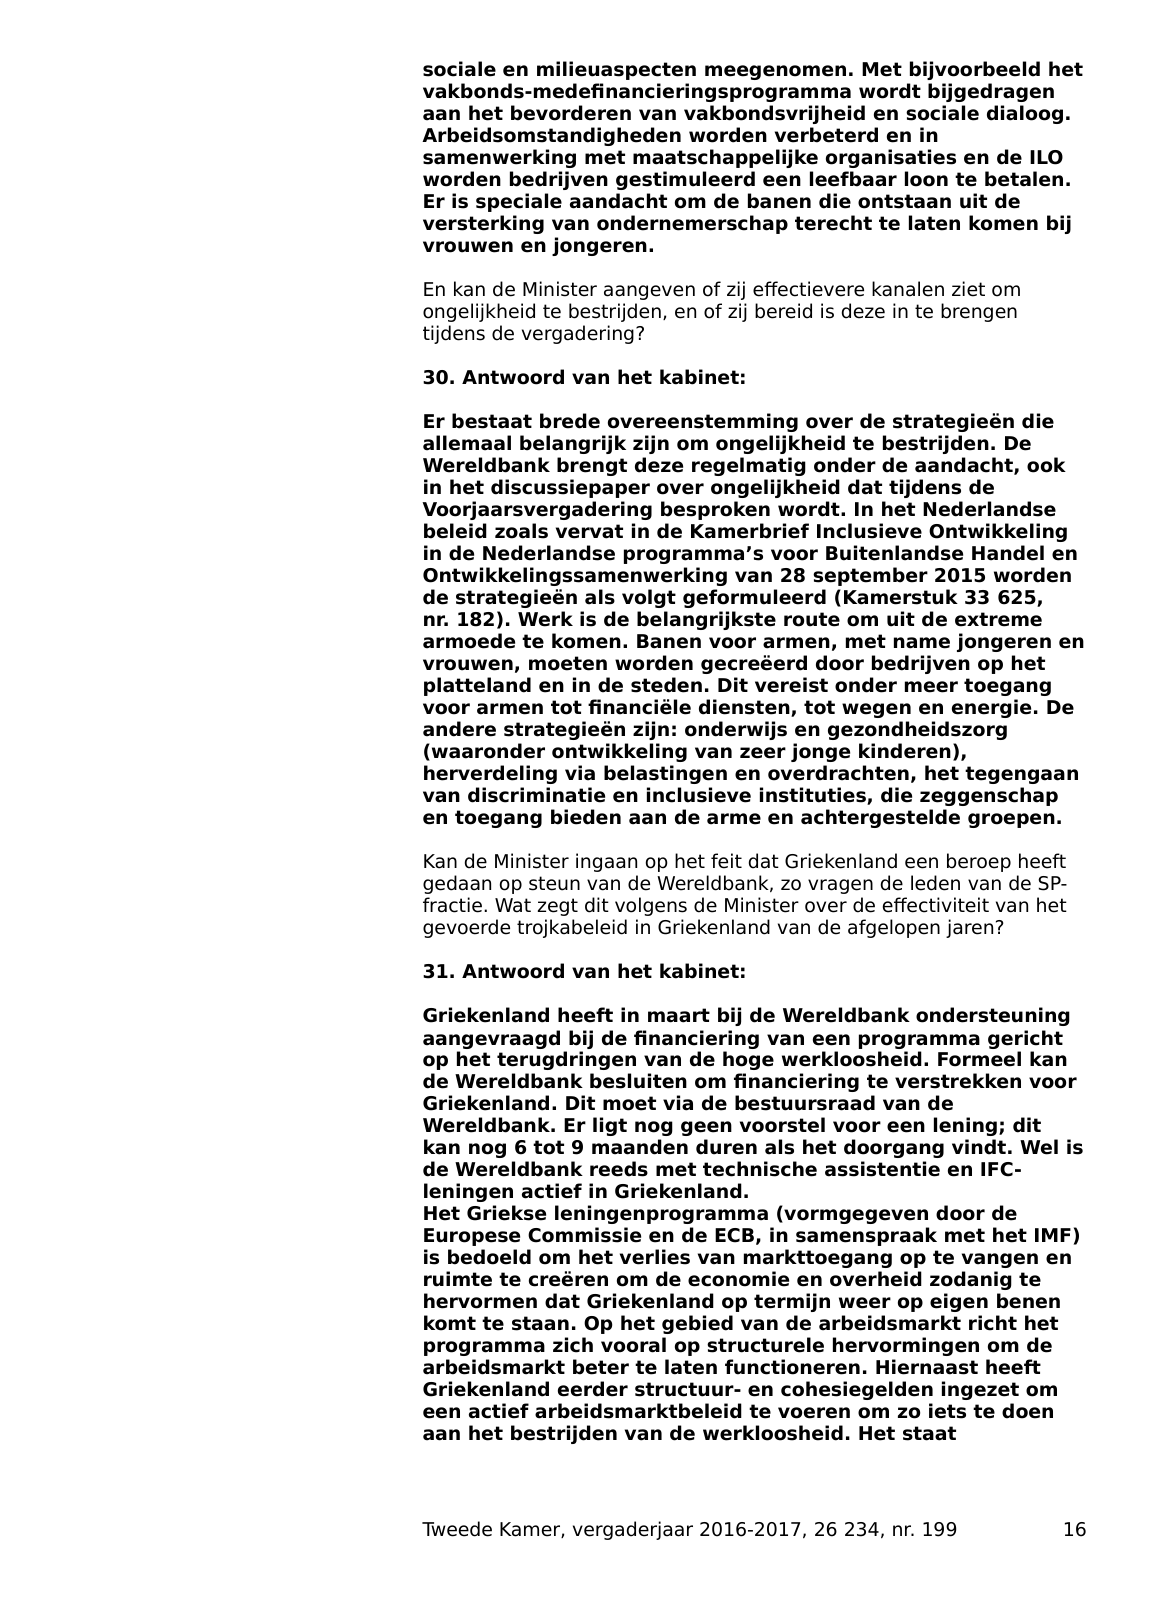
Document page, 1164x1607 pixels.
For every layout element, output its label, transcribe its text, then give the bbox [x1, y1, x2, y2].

text Het Griekse leningenprogramma (vormgegeven door de Europese Commissie en de ECB, in samenspraak met het IMF) is bedoeld om het verlies van markttoegang op te vangen en ruimte te creëren om de economie en overheid zodanig te hervormen dat Griekenland op termijn weer op eigen benen komt te staan. Op het gebied van de arbeidsmarkt richt het programma zich vooral op structurele hervormingen om de arbeidsmarkt beter te laten functioneren. Hiernaast heeft Griekenland eerder structuur- en cohesiegelden ingezet om een actief arbeidsmarktbeleid te voeren om zo iets te doen aan het bestrijden van de werkloosheid. Het staat [422, 1203, 1087, 1445]
text sociale en milieuaspecten meegenomen. Met bijvoorbeeld het vakbonds-medefinancieringsprogramma wordt bijgedragen aan het bevorderen van vakbondsvrijheid en sociale dialoog. Arbeidsomstandigheden worden verbeterd en in samenwerking met maatschappelijke organisaties en de ILO worden bedrijven gestimuleerd een leefbaar loon te betalen. Er is speciale aandacht om de banen die ontstaan uit de versterking van ondernemerschap terecht te laten komen bij vrouwen en jongeren. [422, 59, 1087, 257]
text Er bestaat brede overeenstemming over de strategieën die allemaal belangrijk zijn om ongelijkheid te bestrijden. De Wereldbank brengt deze regelmatig onder de aandacht, ook in het discussiepaper over ongelijkheid dat tijdens de Voorjaarsvergadering besproken wordt. In het Nederlandse beleid zoals vervat in de Kamerbrief Inclusieve Ontwikkeling in de Nederlandse programma’s voor Buitenlandse Handel en Ontwikkelingssamenwerking van 28 september 2015 worden de strategieën als volgt geformuleerd (Kamerstuk 33 625, nr. 182). Werk is de belangrijkste route om uit de extreme armoede te komen. Banen voor armen, met name jongeren en vrouwen, moeten worden gecreëerd door bedrijven op het platteland en in de steden. Dit vereist onder meer toegang voor armen tot financiële diensten, tot wegen en energie. De andere strategieën zijn: onderwijs en gezondheidszorg (waaronder ontwikkeling van zeer jonge kinderen), herverdeling via belastingen en overdrachten, het tegengaan van discriminatie en inclusieve instituties, die zeggenschap en toegang bieden aan de arme en achtergestelde groepen. [422, 411, 1087, 829]
subtitle 31. Antwoord van het kabinet: [422, 961, 1087, 983]
subtitle 30. Antwoord van het kabinet: [422, 367, 1087, 389]
text En kan de Minister aangeven of zij effectievere kanalen ziet om ongelijkheid te bestrijden, en of zij bereid is deze in te brengen tijdens de vergadering? [422, 279, 1087, 345]
text Griekenland heeft in maart bij de Wereldbank ondersteuning aangevraagd bij de financiering van een programma gericht op het terugdringen van de hoge werkloosheid. Formeel kan de Wereldbank besluiten om financiering te verstrekken voor Griekenland. Dit moet via de bestuursraad van de Wereldbank. Er ligt nog geen voorstel voor een lening; dit kan nog 6 tot 9 maanden duren als het doorgang vindt. Wel is de Wereldbank reeds met technische assistentie en IFC-leningen actief in Griekenland. [422, 1005, 1087, 1203]
text Kan de Minister ingaan op het feit dat Griekenland een beroep heeft gedaan op steun van de Wereldbank, zo vragen de leden van de SP-fractie. Wat zegt dit volgens de Minister over de effectiviteit van het gevoerde trojkabeleid in Griekenland van de afgelopen jaren? [422, 851, 1087, 939]
